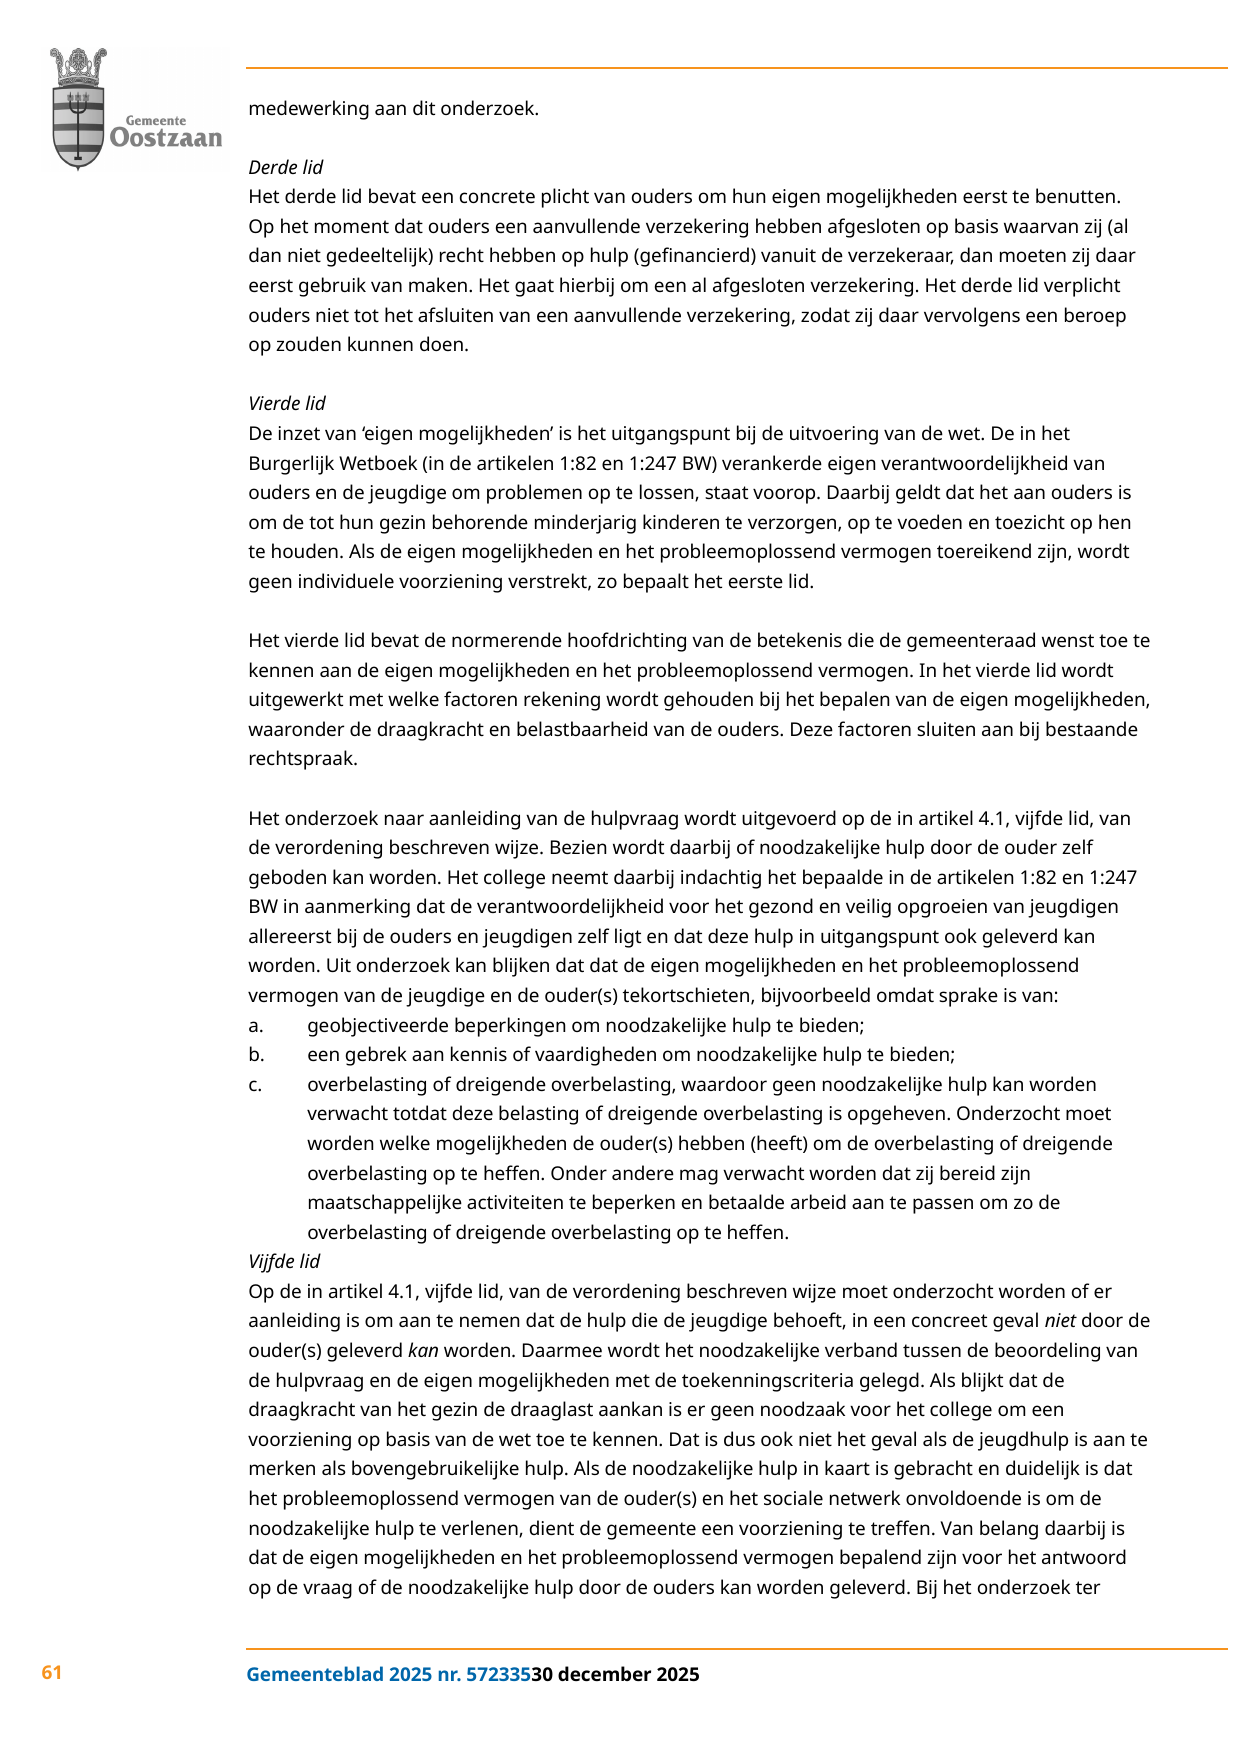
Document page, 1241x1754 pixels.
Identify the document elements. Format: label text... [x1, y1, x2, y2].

list overbelasting of dreigende overbelasting, waardoor geen noodzakelijke hulp kan worden verwacht totdat deze belasting of dreigende overbelasting is opgeheven. Onderzocht moet worden welke mogelijkheden de ouder(s) hebben (heeft) om de overbelasting of dreigende overbelasting op te heffen. Onder andere mag verwacht worden dat zij bereid zijn maatschappelijke activiteiten te beperken en betaalde arbeid aan te passen om zo de overbelasting of dreigende overbelasting op te heffen. [248, 1071, 1152, 1245]
text Vierde lid [248, 391, 1152, 416]
list geobjectiveerde beperkingen om noodzakelijke hulp te bieden; [248, 1012, 1152, 1038]
picture [41, 47, 231, 172]
list een gebrek aan kennis of vaardigheden om noodzakelijke hulp te bieden; [248, 1041, 1152, 1067]
text Het vierde lid bevat de normerende hoofdrichting van de betekenis die de gemeenteraad wenst toe te kennen aan de eigen mogelijkheden en het probleemoplossend vermogen. In het vierde lid wordt uitgewerkt met welke factoren rekening wordt gehouden bij het bepalen van de eigen mogelijkheden, waaronder de draagkracht en belastbaarheid van de ouders. Deze factoren sluiten aan bij bestaande rechtspraak. [248, 627, 1152, 771]
text Derde lid [248, 154, 1152, 180]
text De inzet van ‘eigen mogelijkheden’ is het uitgangspunt bij de uitvoering van de wet. De in het Burgerlijk Wetboek (in de artikelen 1:82 en 1:247 BW) verankerde eigen verantwoordelijkheid van ouders en de jeugdige om problemen op te lossen, staat voorop. Daarbij geldt dat het aan ouders is om de tot hun gezin behorende minderjarig kinderen te verzorgen, op te voeden en toezicht op hen te houden. Als de eigen mogelijkheden en het probleemoplossend vermogen toereikend zijn, wordt geen individuele voorziening verstrekt, zo bepaalt het eerste lid. [248, 420, 1152, 594]
text Het onderzoek naar aanleiding van de hulpvraag wordt uitgevoerd op de in artikel 4.1, vijfde lid, van de verordening beschreven wijze. Bezien wordt daarbij of noodzakelijke hulp door de ouder zelf geboden kan worden. Het college neemt daarbij indachtig het bepaalde in de artikelen 1:82 en 1:247 BW in aanmerking dat de verantwoordelijkheid voor het gezond en veilig opgroeien van jeugdigen allereerst bij de ouders en jeugdigen zelf ligt en dat deze hulp in uitgangspunt ook geleverd kan worden. Uit onderzoek kan blijken dat dat de eigen mogelijkheden en het probleemoplossend vermogen van de jeugdige en de ouder(s) tekortschieten, bijvoorbeeld omdat sprake is van: [248, 805, 1152, 1008]
text Het derde lid bevat een concrete plicht van ouders om hun eigen mogelijkheden eerst te benutten. Op het moment dat ouders een aanvullende verzekering hebben afgesloten op basis waarvan zij (al dan niet gedeeltelijk) recht hebben op hulp (gefinancierd) vanuit de verzekeraar, dan moeten zij daar eerst gebruik van maken. Het gaat hierbij om een al afgesloten verzekering. Het derde lid verplicht ouders niet tot het afsluiten van een aanvullende verzekering, zodat zij daar vervolgens een beroep op zouden kunnen doen. [248, 183, 1152, 357]
text Vijfde lid [248, 1248, 1152, 1274]
text Op de in artikel 4.1, vijfde lid, van de verordening beschreven wijze moet onderzocht worden of er aanleiding is om aan te nemen dat de hulp die de jeugdige behoeft, in een concreet geval niet door de ouder(s) geleverd kan worden. Daarmee wordt het noodzakelijke verband tussen de beoordeling van de hulpvraag en de eigen mogelijkheden met de toekenningscriteria gelegd. Als blijkt dat de draagkracht van het gezin de draaglast aankan is er geen noodzaak voor het college om een voorziening op basis van de wet toe te kennen. Dat is dus ook niet het geval als de jeugdhulp is aan te merken als bovengebruikelijke hulp. Als de noodzakelijke hulp in kaart is gebracht en duidelijk is dat het probleemoplossend vermogen van de ouder(s) en het sociale netwerk onvoldoende is om de noodzakelijke hulp te verlenen, dient de gemeente een voorziening te treffen. Van belang daarbij is dat de eigen mogelijkheden en het probleemoplossend vermogen bepalend zijn voor het antwoord op de vraag of de noodzakelijke hulp door de ouders kan worden geleverd. Bij het onderzoek ter [248, 1278, 1152, 1600]
text medewerking aan dit onderzoek. [248, 95, 1152, 121]
